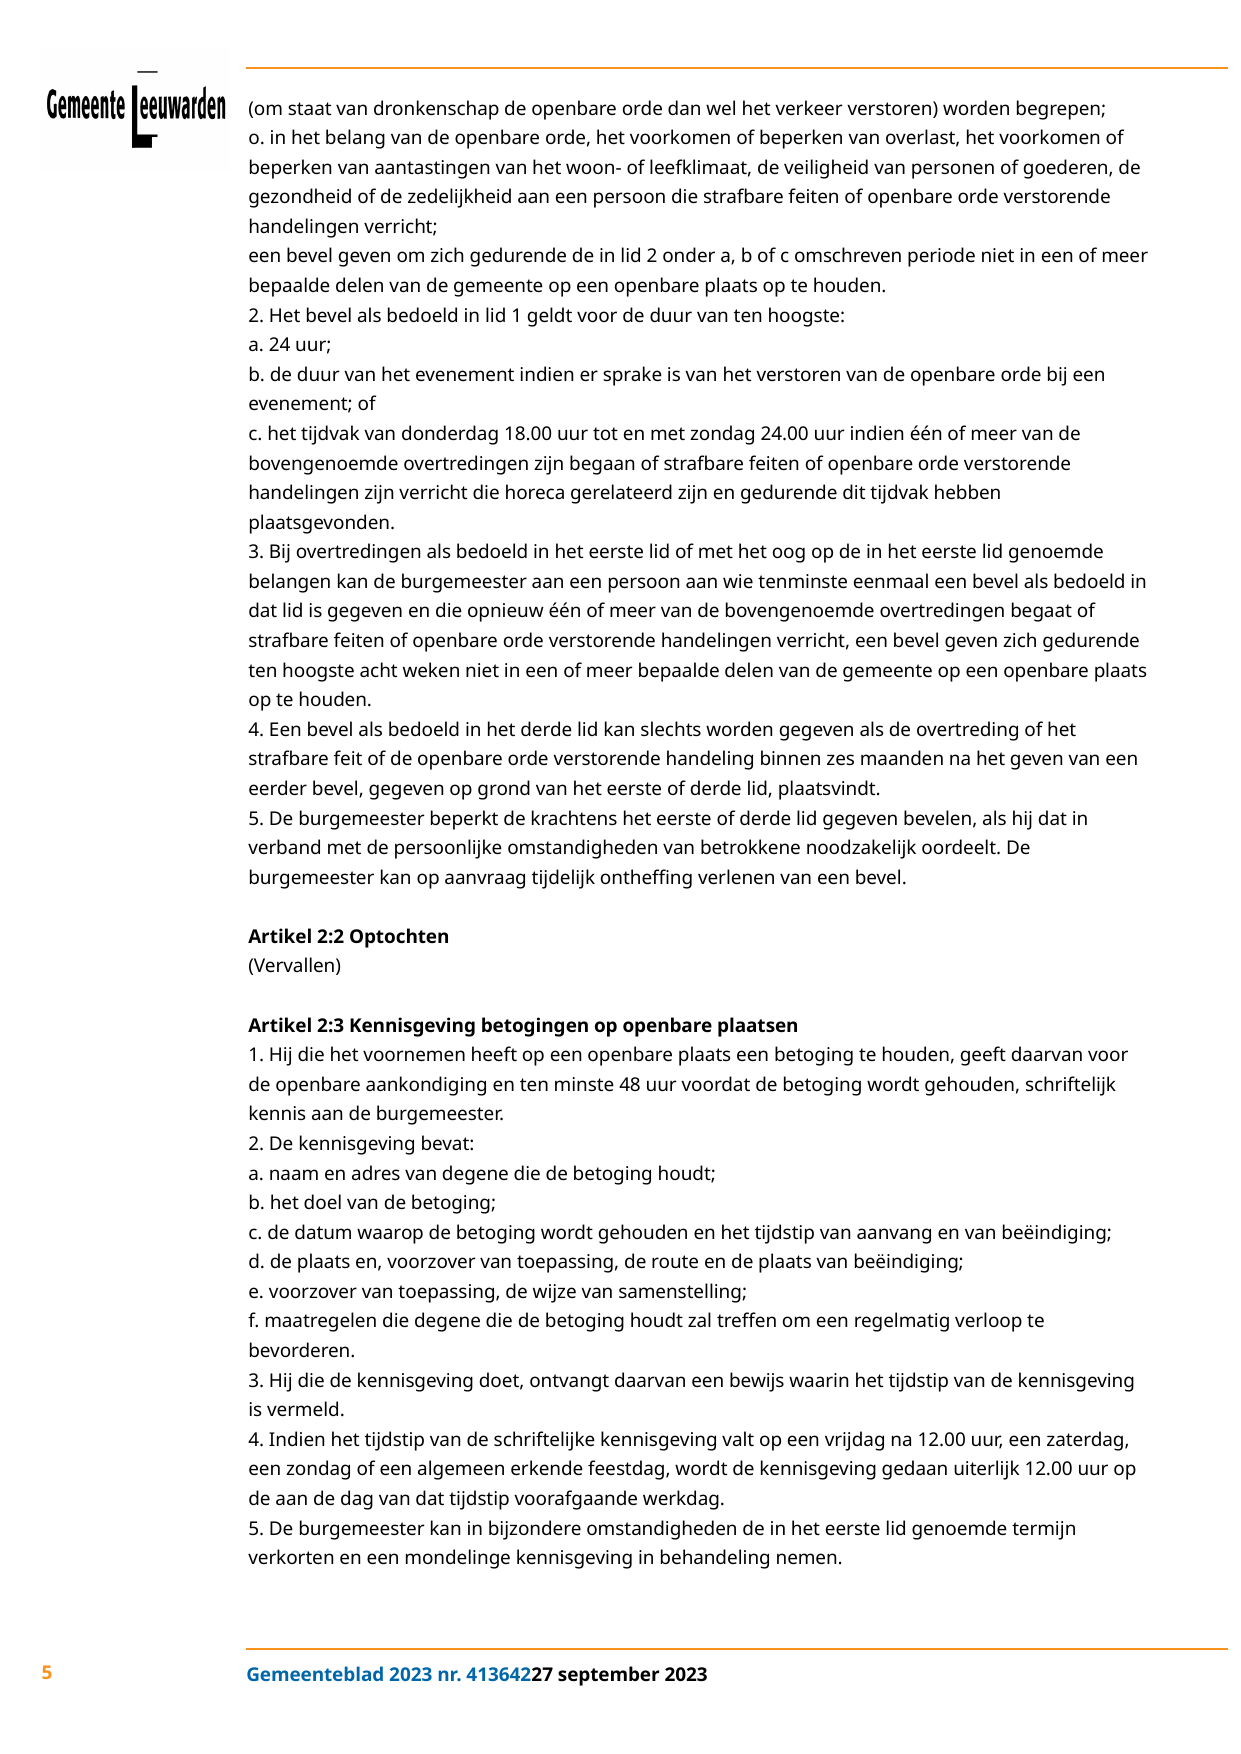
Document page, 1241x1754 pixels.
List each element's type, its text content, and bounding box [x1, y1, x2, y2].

text 4. Indien het tijdstip van de schriftelijke kennisgeving valt op een vrijdag na 12.00 uur, een zaterdag, een zondag of een algemeen erkende feestdag, wordt de kennisgeving gedaan uiterlijk 12.00 uur op de aan de dag van dat tijdstip voorafgaande werkdag. [248, 1426, 1152, 1511]
text o. in het belang van de openbare orde, het voorkomen of beperken van overlast, het voorkomen of beperken van aantastingen van het woon- of leefklimaat, de veiligheid van personen of goederen, de gezondheid of de zedelijkheid aan een persoon die strafbare feiten of openbare orde verstorende handelingen verricht; [248, 124, 1152, 239]
text b. het doel van de betoging; [248, 1189, 1152, 1215]
text e. voorzover van toepassing, de wijze van samenstelling; [248, 1278, 1152, 1304]
picture [41, 47, 231, 172]
text een bevel geven om zich gedurende de in lid 2 onder a, b of c omschreven periode niet in een of meer bepaalde delen van de gemeente op een openbare plaats op te houden. [248, 243, 1152, 298]
text 4. Een bevel als bedoeld in het derde lid kan slechts worden gegeven als de overtreding of het strafbare feit of de openbare orde verstorende handeling binnen zes maanden na het geven van een eerder bevel, gegeven op grond van het eerste of derde lid, plaatsvindt. [248, 716, 1152, 801]
text 5. De burgemeester beperkt de krachtens het eerste of derde lid gegeven bevelen, als hij dat in verband met de persoonlijke omstandigheden van betrokkene noodzakelijk oordeelt. De burgemeester kan op aanvraag tijdelijk ontheffing verlenen van een bevel. [248, 805, 1152, 890]
text 3. Bij overtredingen als bedoeld in het eerste lid of met het oog op de in het eerste lid genoemde belangen kan de burgemeester aan een persoon aan wie tenminste eenmaal een bevel als bedoeld in dat lid is gegeven en die opnieuw één of meer van de bovengenoemde overtredingen begaat of strafbare feiten of openbare orde verstorende handelingen verricht, een bevel geven zich gedurende ten hoogste acht weken niet in een of meer bepaalde delen van de gemeente op een openbare plaats op te houden. [248, 538, 1152, 712]
text b. de duur van het evenement indien er sprake is van het verstoren van de openbare orde bij een evenement; of [248, 361, 1152, 416]
text Artikel 2:3 Kennisgeving betogingen op openbare plaatsen [248, 1012, 1152, 1038]
text c. het tijdvak van donderdag 18.00 uur tot en met zondag 24.00 uur indien één of meer van de bovengenoemde overtredingen zijn begaan of strafbare feiten of openbare orde verstorende handelingen zijn verricht die horeca gerelateerd zijn en gedurende dit tijdvak hebben plaatsgevonden. [248, 420, 1152, 535]
text a. naam en adres van degene die de betoging houdt; [248, 1160, 1152, 1186]
text 3. Hij die de kennisgeving doet, ontvangt daarvan een bewijs waarin het tijdstip van de kennisgeving is vermeld. [248, 1367, 1152, 1422]
text f. maatregelen die degene die de betoging houdt zal treffen om een regelmatig verloop te bevorderen. [248, 1308, 1152, 1363]
text (Vervallen) [248, 953, 1152, 978]
text c. de datum waarop de betoging wordt gehouden en het tijdstip van aanvang en van beëindiging; [248, 1219, 1152, 1245]
text Artikel 2:2 Optochten [248, 923, 1152, 949]
text 2. Het bevel als bedoeld in lid 1 geldt voor de duur van ten hoogste: [248, 302, 1152, 328]
text 1. Hij die het voornemen heeft op een openbare plaats een betoging te houden, geeft daarvan voor de openbare aankondiging en ten minste 48 uur voordat de betoging wordt gehouden, schriftelijk kennis aan de burgemeester. [248, 1041, 1152, 1126]
text (om staat van dronkenschap de openbare orde dan wel het verkeer verstoren) worden begrepen; [248, 95, 1152, 121]
text 2. De kennisgeving bevat: [248, 1130, 1152, 1156]
text 5. De burgemeester kan in bijzondere omstandigheden de in het eerste lid genoemde termijn verkorten en een mondelinge kennisgeving in behandeling nemen. [248, 1515, 1152, 1570]
text a. 24 uur; [248, 331, 1152, 357]
text d. de plaats en, voorzover van toepassing, de route en de plaats van beëindiging; [248, 1248, 1152, 1274]
